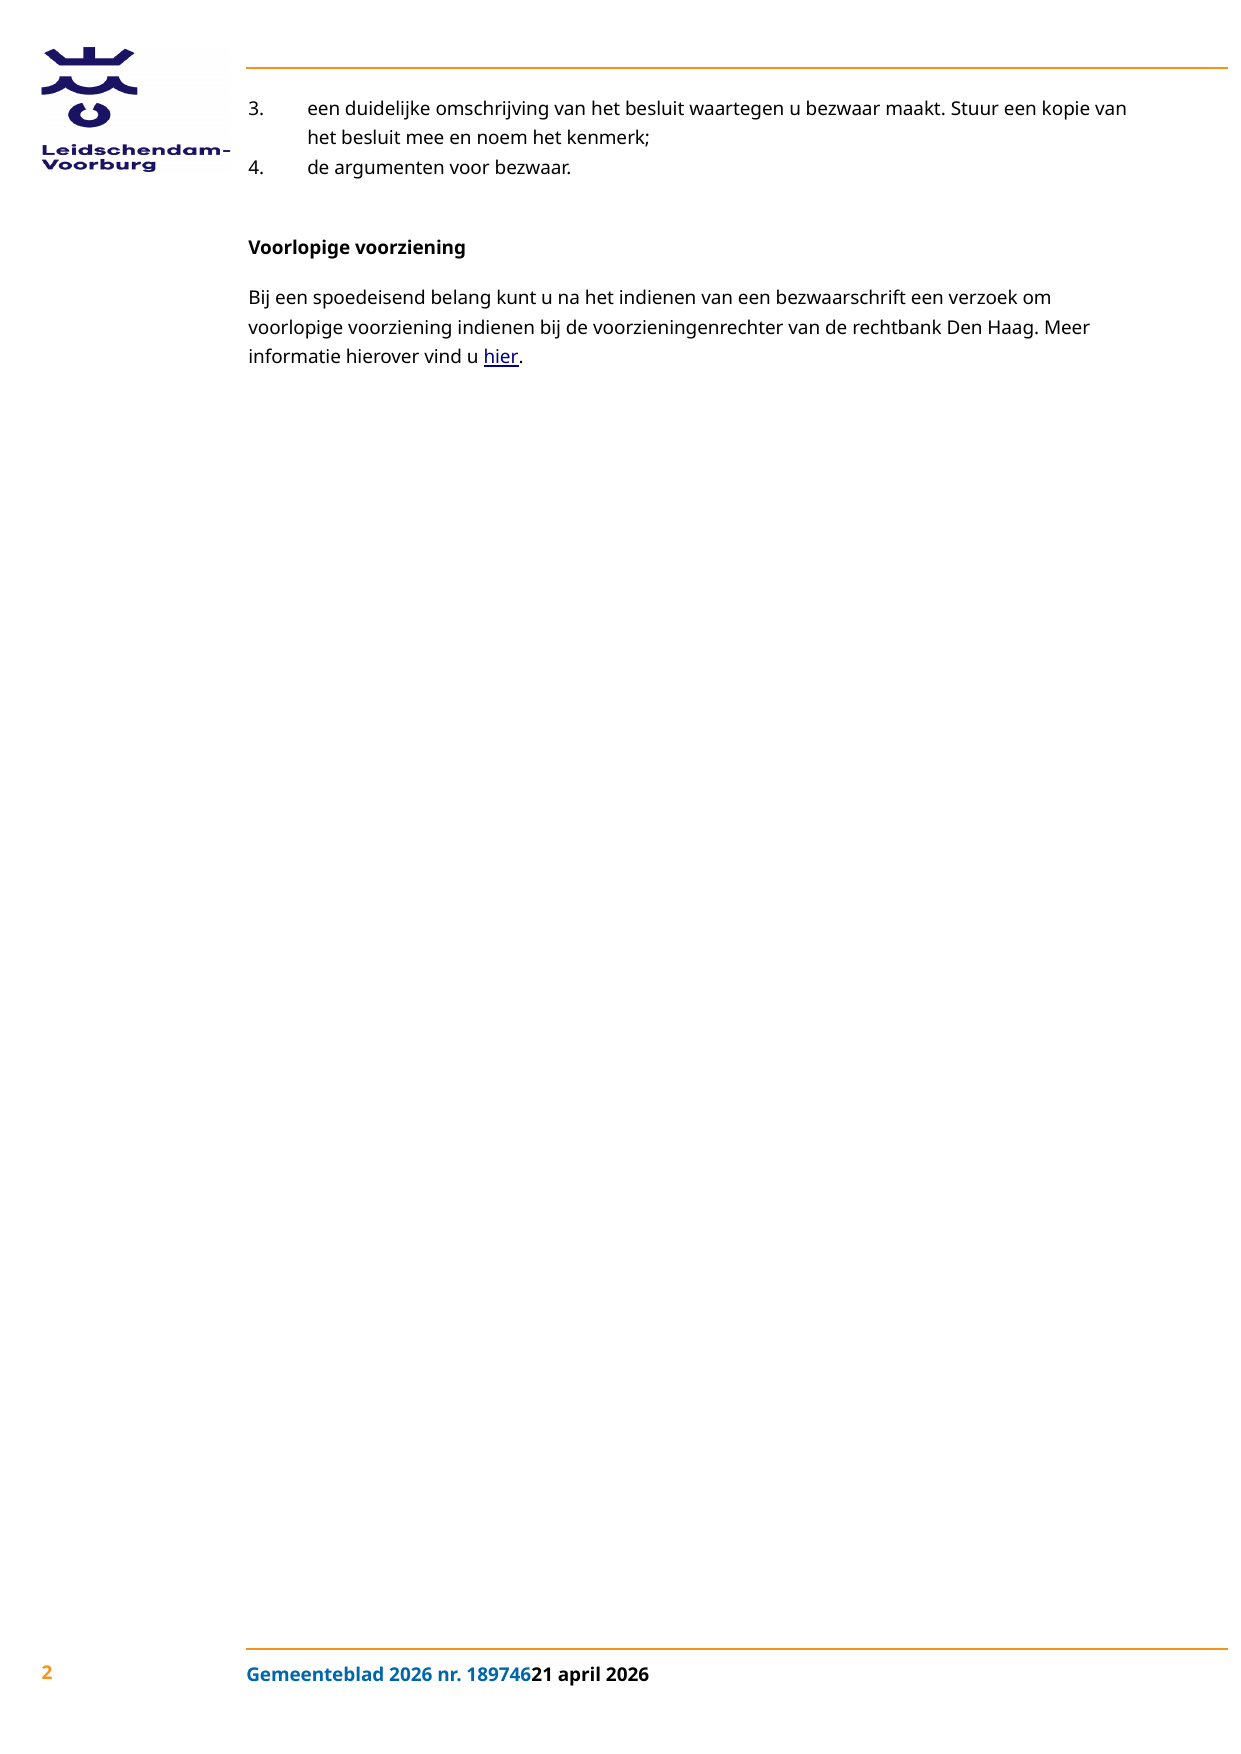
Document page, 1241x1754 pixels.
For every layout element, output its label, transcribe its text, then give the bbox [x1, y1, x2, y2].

text Bij een spoedeisend belang kunt u na het indienen van een bezwaarschrift een verzoek om voorlopige voorziening indienen bij de voorzieningenrechter van de rechtbank Den Haag. Meer informatie hierover vind u hier. [248, 284, 1152, 369]
picture [41, 47, 231, 172]
text Voorlopige voorziening [248, 234, 1152, 260]
list de argumenten voor bezwaar. [248, 154, 1152, 180]
list een duidelijke omschrijving van het besluit waartegen u bezwaar maakt. Stuur een kopie van het besluit mee en noem het kenmerk; [248, 95, 1152, 150]
